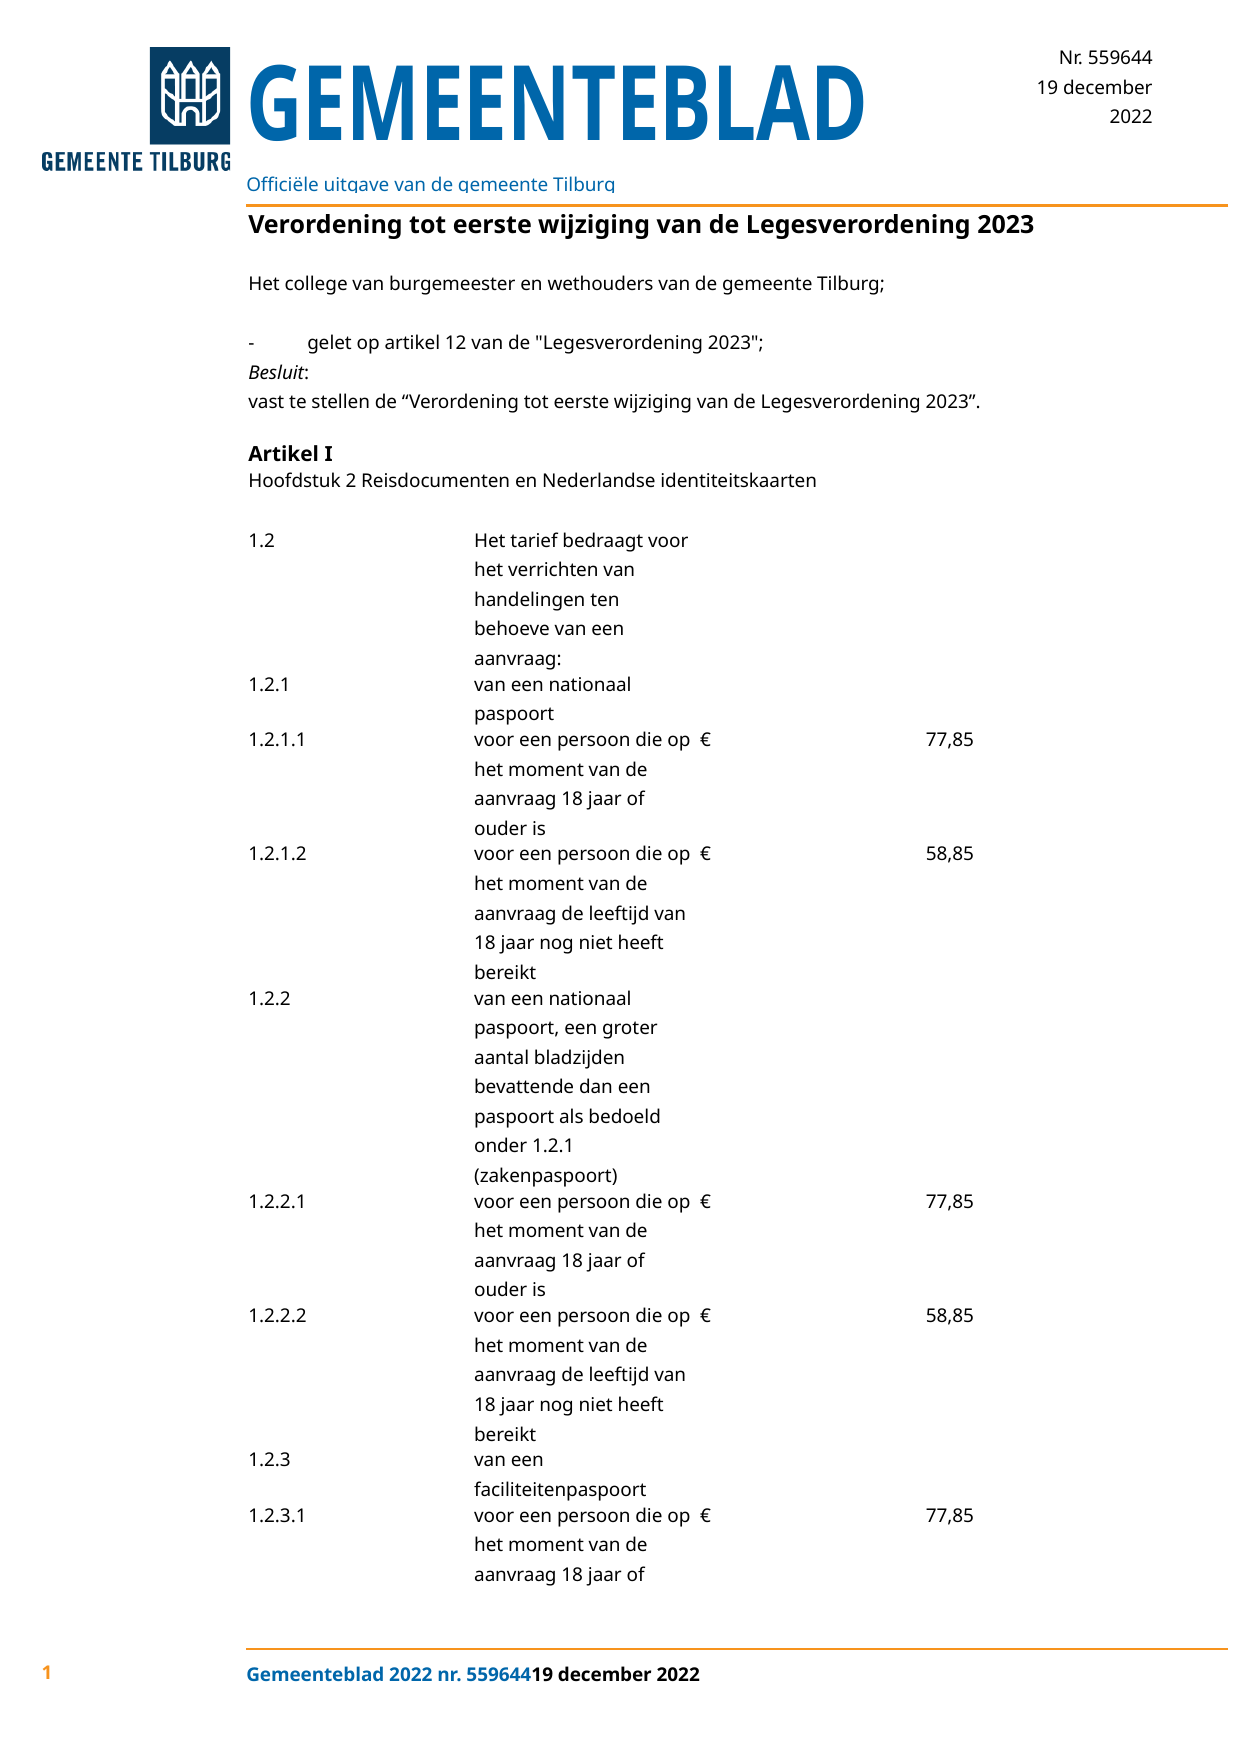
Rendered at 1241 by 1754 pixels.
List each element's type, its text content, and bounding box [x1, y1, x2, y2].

list gelet op artikel 12 van de "Legesverordening 2023"; [248, 329, 1152, 355]
text vast te stellen de “Verordening tot eerste wijziging van de Legesverordening 2023”. [248, 389, 1152, 414]
table_cell 1.2.3 [248, 1446, 474, 1502]
table_cell voor een persoon die op het moment van de aanvraag 18 jaar of ouder is [474, 1188, 700, 1302]
table_cell van een nationaal paspoort, een groter aantal bladzijden bevattende dan een paspoort als bedoeld onder 1.2.1 (zakenpaspoort) [474, 985, 700, 1188]
text Het college van burgemeester en wethouders van de gemeente Tilburg; [248, 270, 1152, 296]
table_header Het tarief bedraagt voor het verrichten van handelingen ten behoeve van een aanvraag: [474, 527, 700, 671]
text Verordening tot eerste wijziging van de Legesverordening 2023 [248, 207, 1152, 241]
table_cell voor een persoon die op het moment van de aanvraag 18 jaar of ouder is [474, 726, 700, 841]
table_header 1.2 [248, 527, 474, 671]
table_cell voor een persoon die op het moment van de aanvraag de leeftijd van 18 jaar nog niet heeft bereikt [474, 841, 700, 985]
picture [41, 47, 231, 172]
table_cell € [700, 1502, 926, 1587]
table_cell [926, 1446, 1152, 1502]
table_cell 58,85 [926, 841, 1152, 985]
table_cell 1.2.1.2 [248, 841, 474, 985]
table_cell 1.2.1.1 [248, 726, 474, 841]
text Hoofdstuk 2 Reisdocumenten en Nederlandse identiteitskaarten [248, 467, 1152, 493]
text Besluit: [248, 359, 1152, 385]
table_cell 1.2.3.1 [248, 1502, 474, 1587]
table_cell 77,85 [926, 1502, 1152, 1587]
table_cell van een faciliteitenpaspoort [474, 1446, 700, 1502]
table_cell 1.2.2.1 [248, 1188, 474, 1302]
table_cell € [700, 1188, 926, 1302]
table_header [926, 527, 1152, 671]
table_cell voor een persoon die op het moment van de aanvraag 18 jaar of [474, 1502, 700, 1587]
table_cell 58,85 [926, 1303, 1152, 1446]
table_cell [700, 985, 926, 1188]
table_cell voor een persoon die op het moment van de aanvraag de leeftijd van 18 jaar nog niet heeft bereikt [474, 1303, 700, 1446]
table_cell van een nationaal paspoort [474, 671, 700, 726]
table_cell 1.2.1 [248, 671, 474, 726]
table_cell € [700, 1303, 926, 1446]
table_cell [700, 671, 926, 726]
table_cell 77,85 [926, 1188, 1152, 1302]
text Artikel I [248, 439, 1152, 467]
table_cell [700, 1446, 926, 1502]
table_cell 1.2.2 [248, 985, 474, 1188]
table_cell 77,85 [926, 726, 1152, 841]
table_cell € [700, 726, 926, 841]
table_cell [926, 671, 1152, 726]
table_cell 1.2.2.2 [248, 1303, 474, 1446]
table_cell € [700, 841, 926, 985]
table_header [700, 527, 926, 671]
table_cell [926, 985, 1152, 1188]
